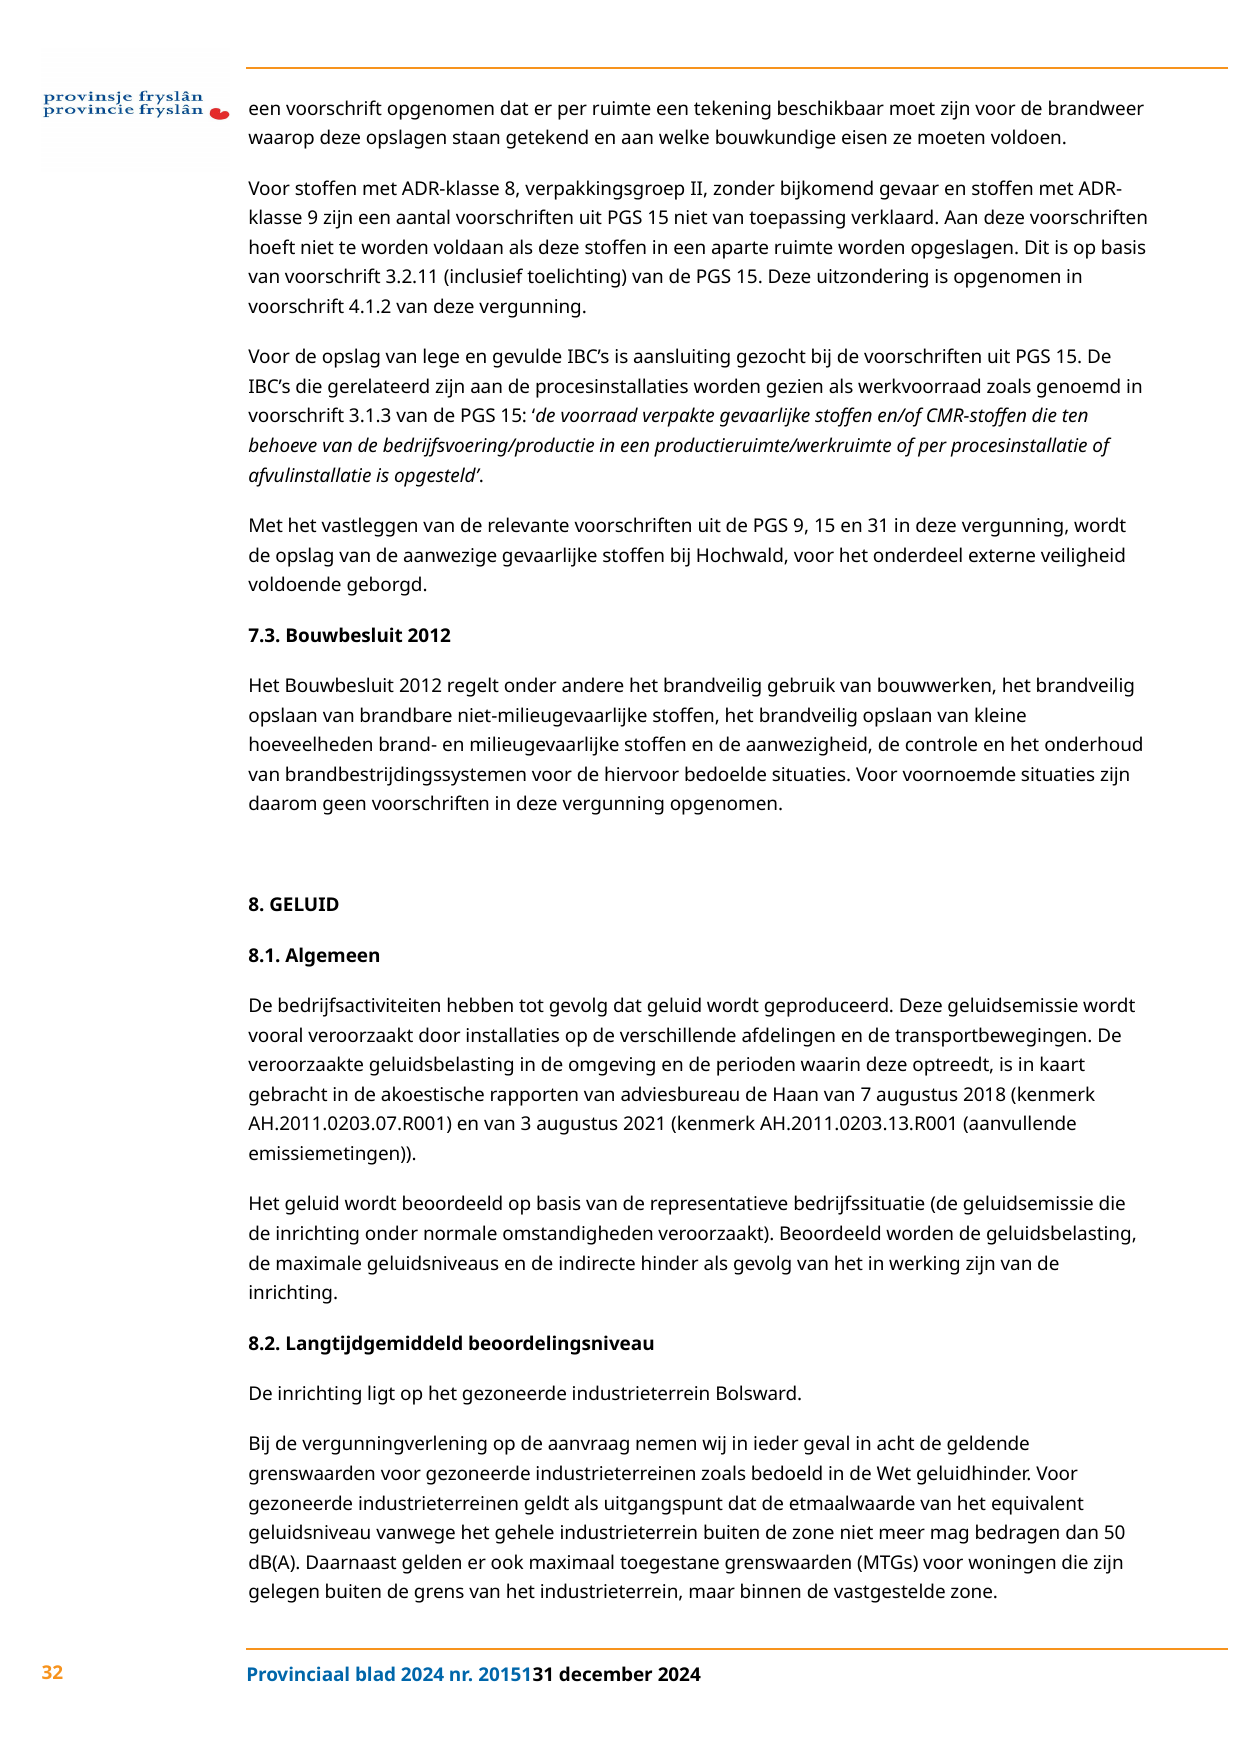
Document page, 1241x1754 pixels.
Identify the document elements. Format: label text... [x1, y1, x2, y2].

text 7.3. Bouwbesluit 2012 [248, 622, 1152, 648]
text Bij de vergunningverlening op de aanvraag nemen wij in ieder geval in acht de geldende grenswaarden voor gezoneerde industrieterreinen zoals bedoeld in de Wet geluidhinder. Voor gezoneerde industrieterreinen geldt als uitgangspunt dat de etmaalwaarde van het equivalent geluidsniveau vanwege het gehele industrieterrein buiten de zone niet meer mag bedragen dan 50 dB(A). Daarnaast gelden er ook maximaal toegestane grenswaarden (MTGs) voor woningen die zijn gelegen buiten de grens van het industrieterrein, maar binnen de vastgestelde zone. [248, 1431, 1152, 1604]
text Voor de opslag van lege en gevulde IBC’s is aansluiting gezocht bij de voorschriften uit PGS 15. De IBC’s die gerelateerd zijn aan de procesinstallaties worden gezien als werkvoorraad zoals genoemd in voorschrift 3.1.3 van de PGS 15: ‘de voorraad verpakte gevaarlijke stoffen en/of CMR-stoffen die ten behoeve van de bedrijfsvoering/productie in een productieruimte/werkruimte of per procesinstallatie of afvulinstallatie is opgesteld’. [248, 343, 1152, 488]
text 8. GELUID [248, 891, 1152, 917]
text Het Bouwbesluit 2012 regelt onder andere het brandveilig gebruik van bouwwerken, het brandveilig opslaan van brandbare niet-milieugevaarlijke stoffen, het brandveilig opslaan van kleine hoeveelheden brand- en milieugevaarlijke stoffen en de aanwezigheid, de controle en het onderhoud van brandbestrijdingssystemen voor de hiervoor bedoelde situaties. Voor voornoemde situaties zijn daarom geen voorschriften in deze vergunning opgenomen. [248, 672, 1152, 816]
text een voorschrift opgenomen dat er per ruimte een tekening beschikbaar moet zijn voor de brandweer waarop deze opslagen staan getekend en aan welke bouwkundige eisen ze moeten voldoen. [248, 95, 1152, 150]
text Het geluid wordt beoordeeld op basis van de representatieve bedrijfssituatie (de geluidsemissie die de inrichting onder normale omstandigheden veroorzaakt). Beoordeeld worden de geluidsbelasting, de maximale geluidsniveaus en de indirecte hinder als gevolg van het in werking zijn van de inrichting. [248, 1191, 1152, 1305]
text 8.2. Langtijdgemiddeld beoordelingsniveau [248, 1330, 1152, 1356]
picture [41, 47, 231, 172]
text De bedrijfsactiviteiten hebben tot gevolg dat geluid wordt geproduceerd. Deze geluidsemissie wordt vooral veroorzaakt door installaties op de verschillende afdelingen en de transportbewegingen. De veroorzaakte geluidsbelasting in de omgeving en de perioden waarin deze optreedt, is in kaart gebracht in de akoestische rapporten van adviesbureau de Haan van 7 augustus 2018 (kenmerk AH.2011.0203.07.R001) en van 3 augustus 2021 (kenmerk AH.2011.0203.13.R001 (aanvullende emissiemetingen)). [248, 992, 1152, 1166]
text 8.1. Algemeen [248, 942, 1152, 968]
text Voor stoffen met ADR-klasse 8, verpakkingsgroep II, zonder bijkomend gevaar en stoffen met ADR-klasse 9 zijn een aantal voorschriften uit PGS 15 niet van toepassing verklaard. Aan deze voorschriften hoeft niet te worden voldaan als deze stoffen in een aparte ruimte worden opgeslagen. Dit is op basis van voorschrift 3.2.11 (inclusief toelichting) van de PGS 15. Deze uitzondering is opgenomen in voorschrift 4.1.2 van deze vergunning. [248, 175, 1152, 319]
text De inrichting ligt op het gezoneerde industrieterrein Bolsward. [248, 1380, 1152, 1406]
text Met het vastleggen van de relevante voorschriften uit de PGS 9, 15 en 31 in deze vergunning, wordt de opslag van de aanwezige gevaarlijke stoffen bij Hochwald, voor het onderdeel externe veiligheid voldoende geborgd. [248, 512, 1152, 597]
